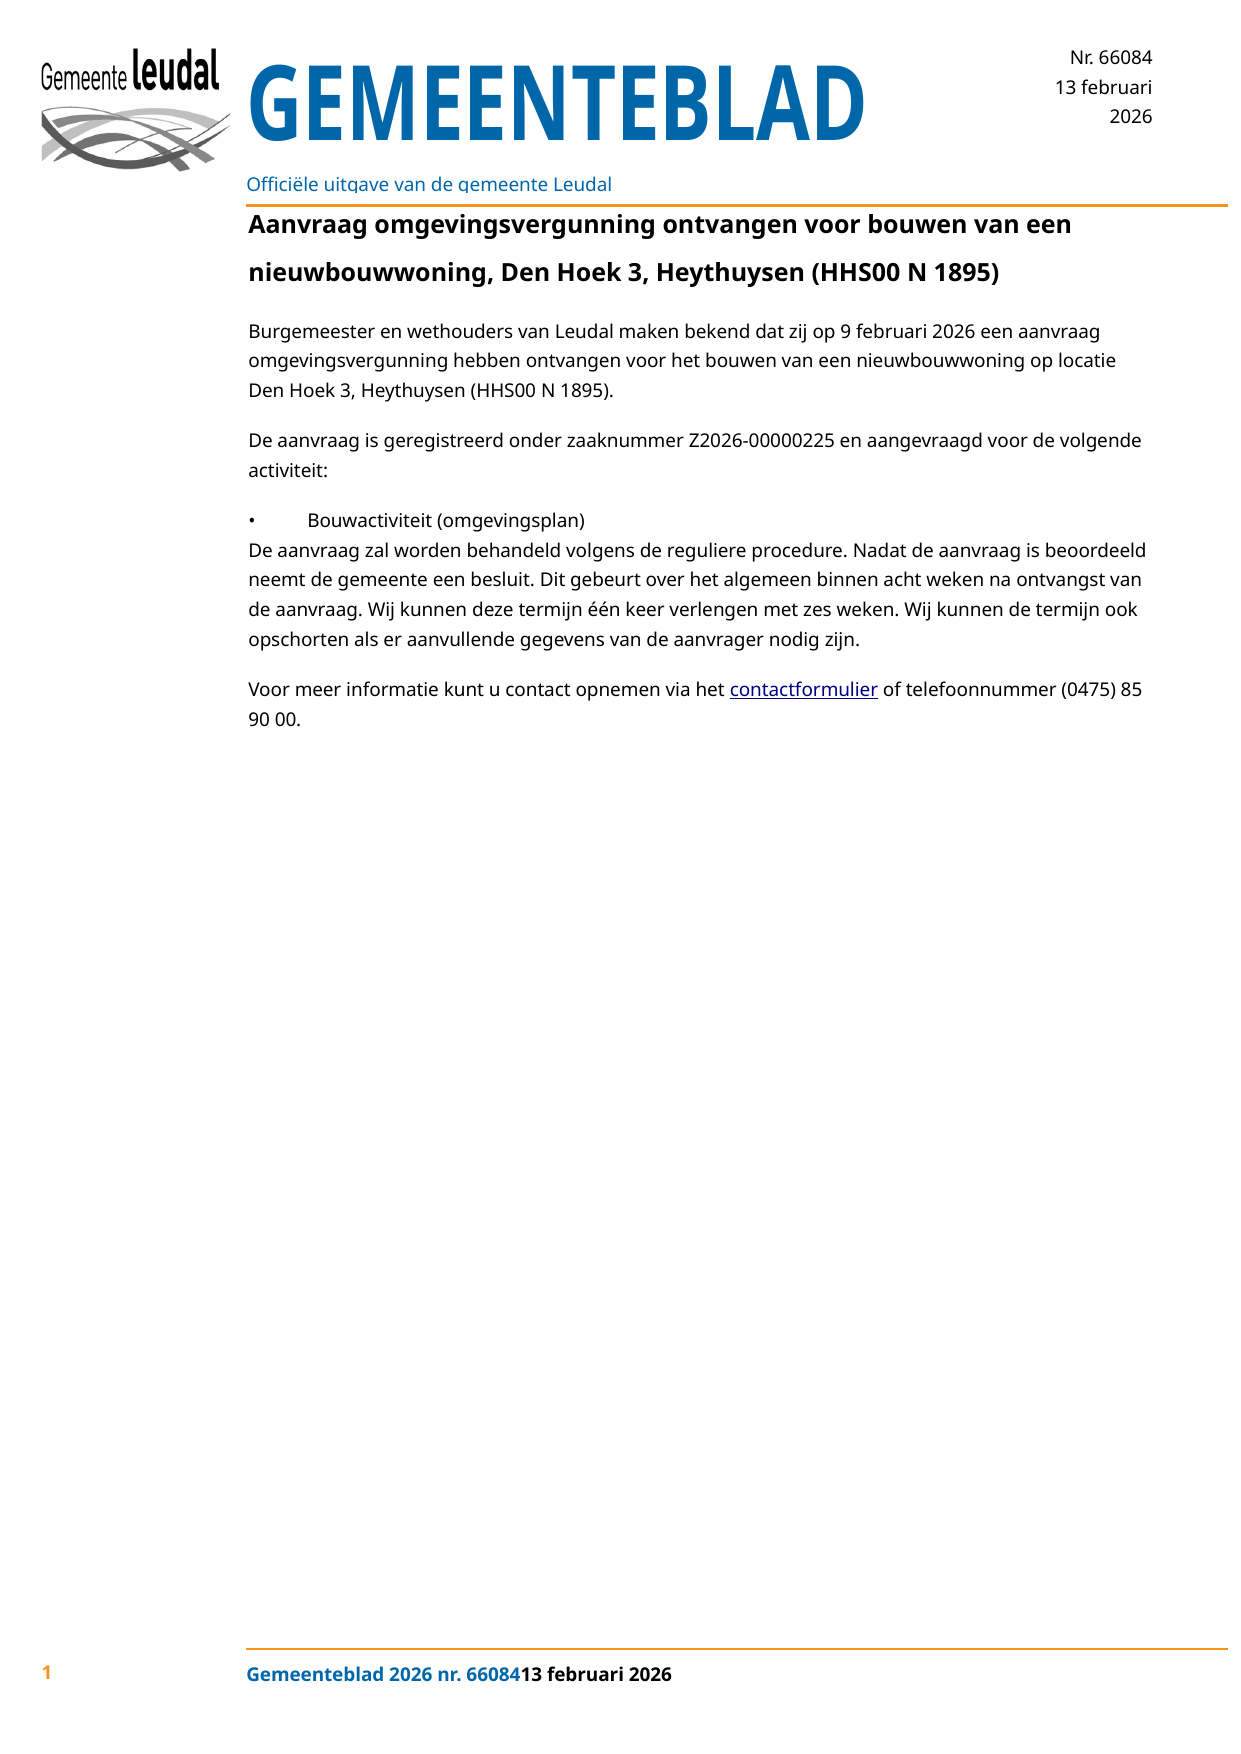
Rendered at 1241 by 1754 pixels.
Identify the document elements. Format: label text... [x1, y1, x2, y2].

text Burgemeester en wethouders van Leudal maken bekend dat zij op 9 februari 2026 een aanvraag omgevingsvergunning hebben ontvangen voor het bouwen van een nieuwbouwwoning op locatie Den Hoek 3, Heythuysen (HHS00 N 1895). [248, 318, 1152, 403]
list Bouwactiviteit (omgevingsplan) [248, 507, 1152, 533]
picture [41, 47, 231, 172]
text Voor meer informatie kunt u contact opnemen via het contactformulier of telefoonnummer (0475) 85 90 00. [248, 676, 1152, 732]
text De aanvraag zal worden behandeld volgens de reguliere procedure. Nadat de aanvraag is beoordeeld neemt de gemeente een besluit. Dit gebeurt over het algemeen binnen acht weken na ontvangst van de aanvraag. Wij kunnen deze termijn één keer verlengen met zes weken. Wij kunnen de termijn ook opschorten als er aanvullende gegevens van de aanvrager nodig zijn. [248, 537, 1152, 652]
text De aanvraag is geregistreerd onder zaaknummer Z2026-00000225 en aangevraagd voor de volgende activiteit: [248, 427, 1152, 483]
text Aanvraag omgevingsvergunning ontvangen voor bouwen van een nieuwbouwwoning, Den Hoek 3, Heythuysen (HHS00 N 1895) [248, 207, 1152, 288]
